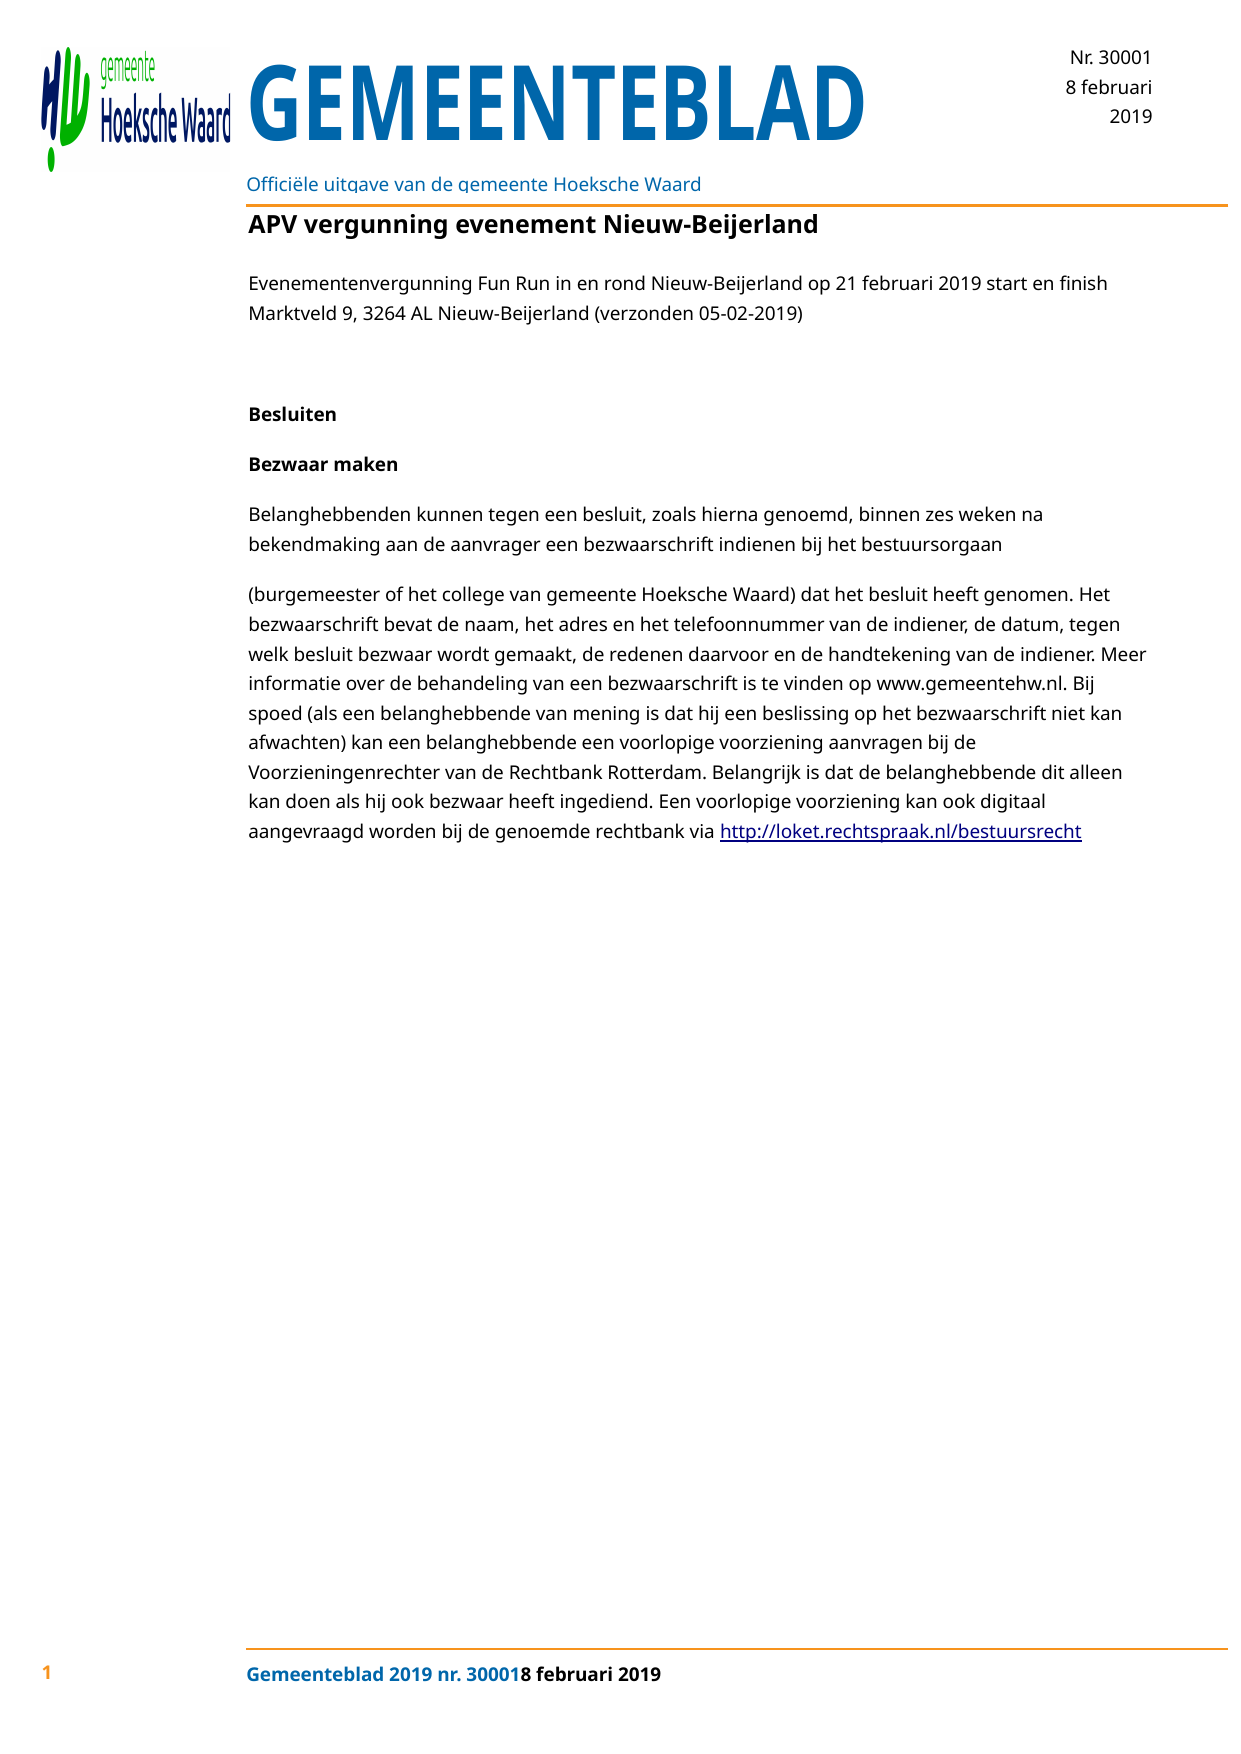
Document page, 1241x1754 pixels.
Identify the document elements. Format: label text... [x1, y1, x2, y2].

text Evenementenvergunning Fun Run in en rond Nieuw-Beijerland op 21 februari 2019 start en finish Marktveld 9, 3264 AL Nieuw-Beijerland (verzonden 05-02-2019) [248, 270, 1152, 326]
text Belanghebbenden kunnen tegen een besluit, zoals hierna genoemd, binnen zes weken na bekendmaking aan de aanvrager een bezwaarschrift indienen bij het bestuursorgaan [248, 502, 1152, 557]
picture [41, 47, 231, 172]
text APV vergunning evenement Nieuw-Beijerland [248, 207, 1152, 241]
text Besluiten [248, 401, 1152, 426]
text Bezwaar maken [248, 451, 1152, 477]
text (burgemeester of het college van gemeente Hoeksche Waard) dat het besluit heeft genomen. Het bezwaarschrift bevat de naam, het adres en het telefoonnummer van de indiener, de datum, tegen welk besluit bezwaar wordt gemaakt, de redenen daarvoor en de handtekening van de indiener. Meer informatie over de behandeling van een bezwaarschrift is te vinden op www.gemeentehw.nl. Bij spoed (als een belanghebbende van mening is dat hij een beslissing op het bezwaarschrift niet kan afwachten) kan een belanghebbende een voorlopige voorziening aanvragen bij de Voorzieningenrechter van de Rechtbank Rotterdam. Belangrijk is dat de belanghebbende dit alleen kan doen als hij ook bezwaar heeft ingediend. Een voorlopige voorziening kan ook digitaal aangevraagd worden bij de genoemde rechtbank via http://loket.rechtspraak.nl/bestuursrecht [248, 582, 1152, 844]
